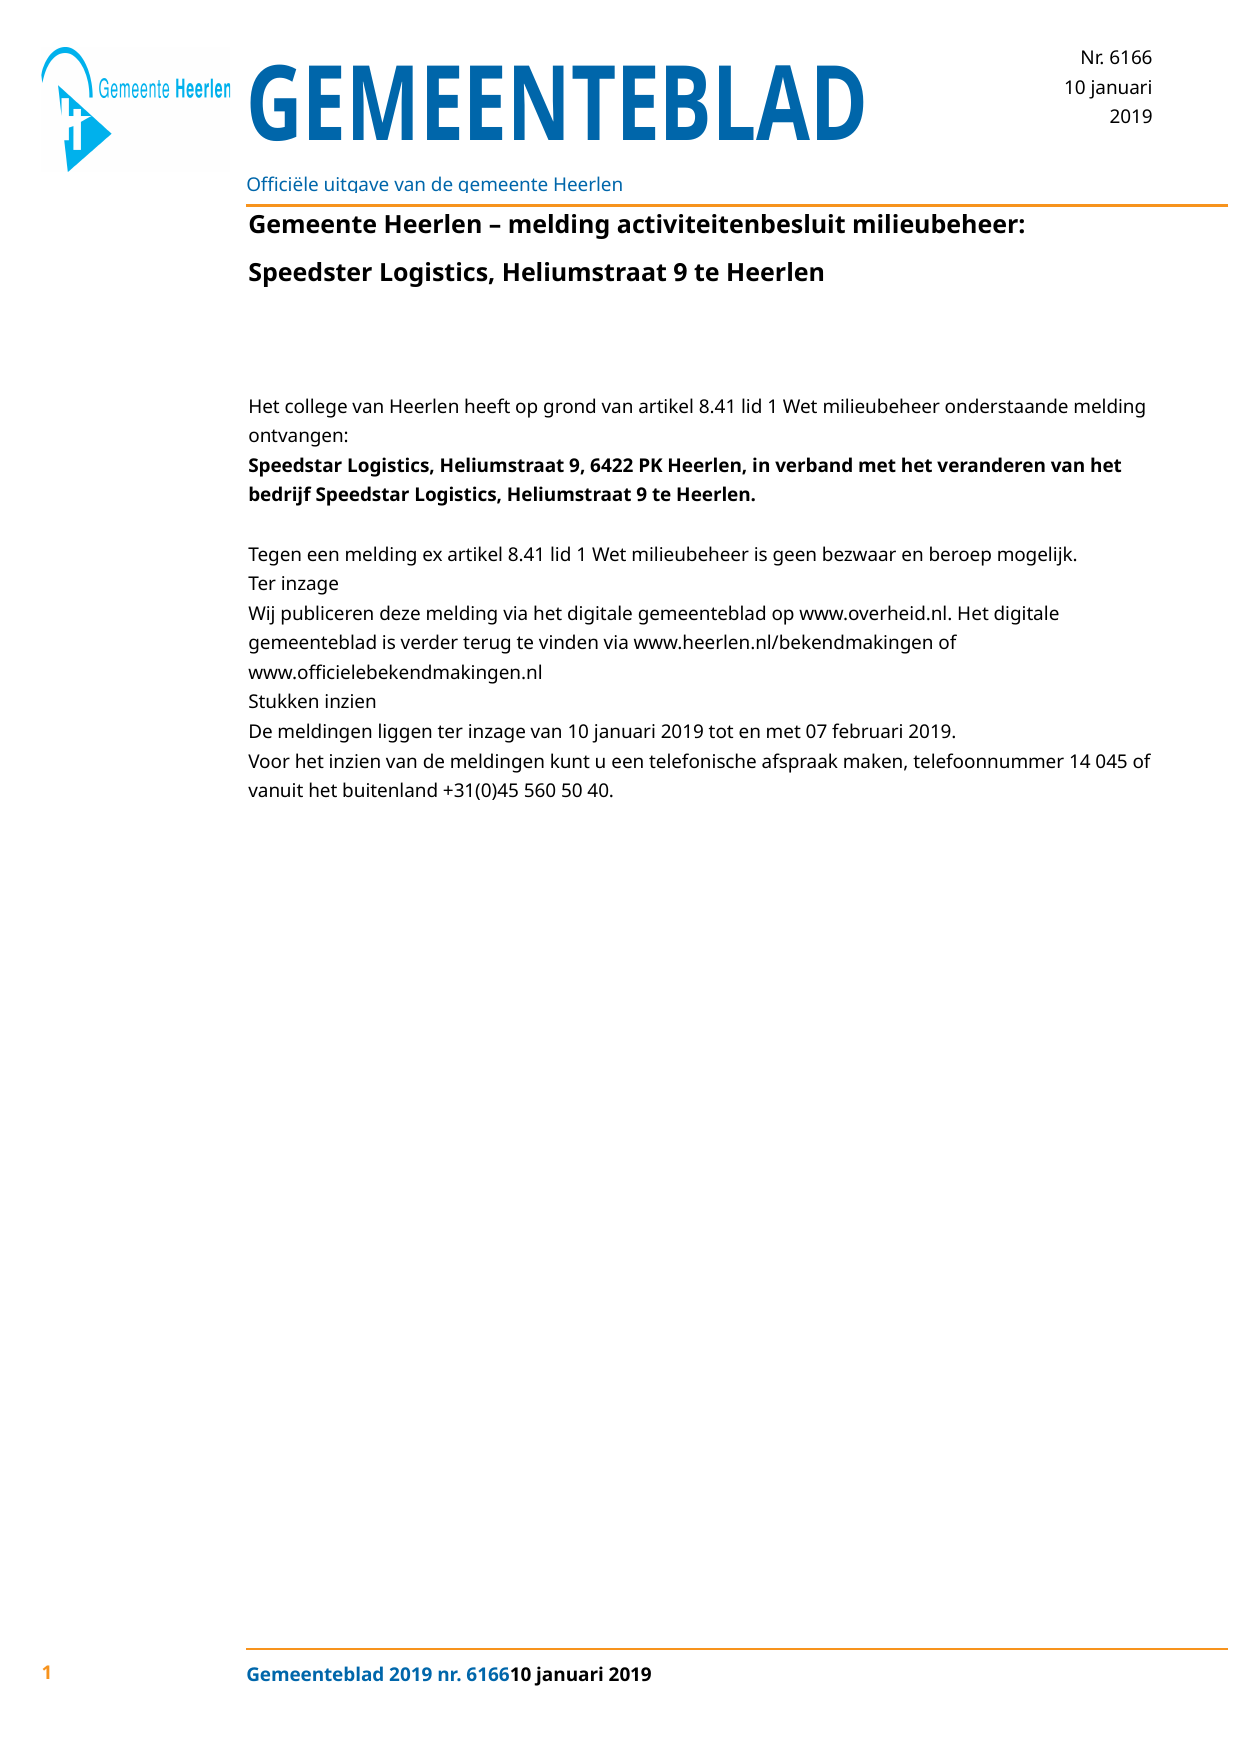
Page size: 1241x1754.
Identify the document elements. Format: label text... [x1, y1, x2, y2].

text Wij publiceren deze melding via het digitale gemeenteblad op www.overheid.nl. Het digitale gemeenteblad is verder terug te vinden via www.heerlen.nl/bekendmakingen of www.officielebekendmakingen.nl [248, 600, 1152, 685]
text Voor het inzien van de meldingen kunt u een telefonische afspraak maken, telefoonnummer 14 045 of vanuit het buitenland +31(0)45 560 50 40. [248, 748, 1152, 803]
picture [41, 47, 58, 70]
picture [41, 47, 231, 172]
text Gemeente Heerlen – melding activiteitenbesluit milieubeheer: Speedster Logistics, Heliumstraat 9 te Heerlen [248, 207, 1152, 288]
text Stukken inzien [248, 689, 1152, 714]
text Tegen een melding ex artikel 8.41 lid 1 Wet milieubeheer is geen bezwaar en beroep mogelijk. [248, 541, 1152, 567]
text Het college van Heerlen heeft op grond van artikel 8.41 lid 1 Wet milieubeheer onderstaande melding ontvangen: [248, 393, 1152, 448]
text De meldingen liggen ter inzage van 10 januari 2019 tot en met 07 februari 2019. [248, 718, 1152, 744]
text Speedstar Logistics, Heliumstraat 9, 6422 PK Heerlen, in verband met het veranderen van het bedrijf Speedstar Logistics, Heliumstraat 9 te Heerlen. [248, 452, 1152, 507]
text Ter inzage [248, 570, 1152, 596]
